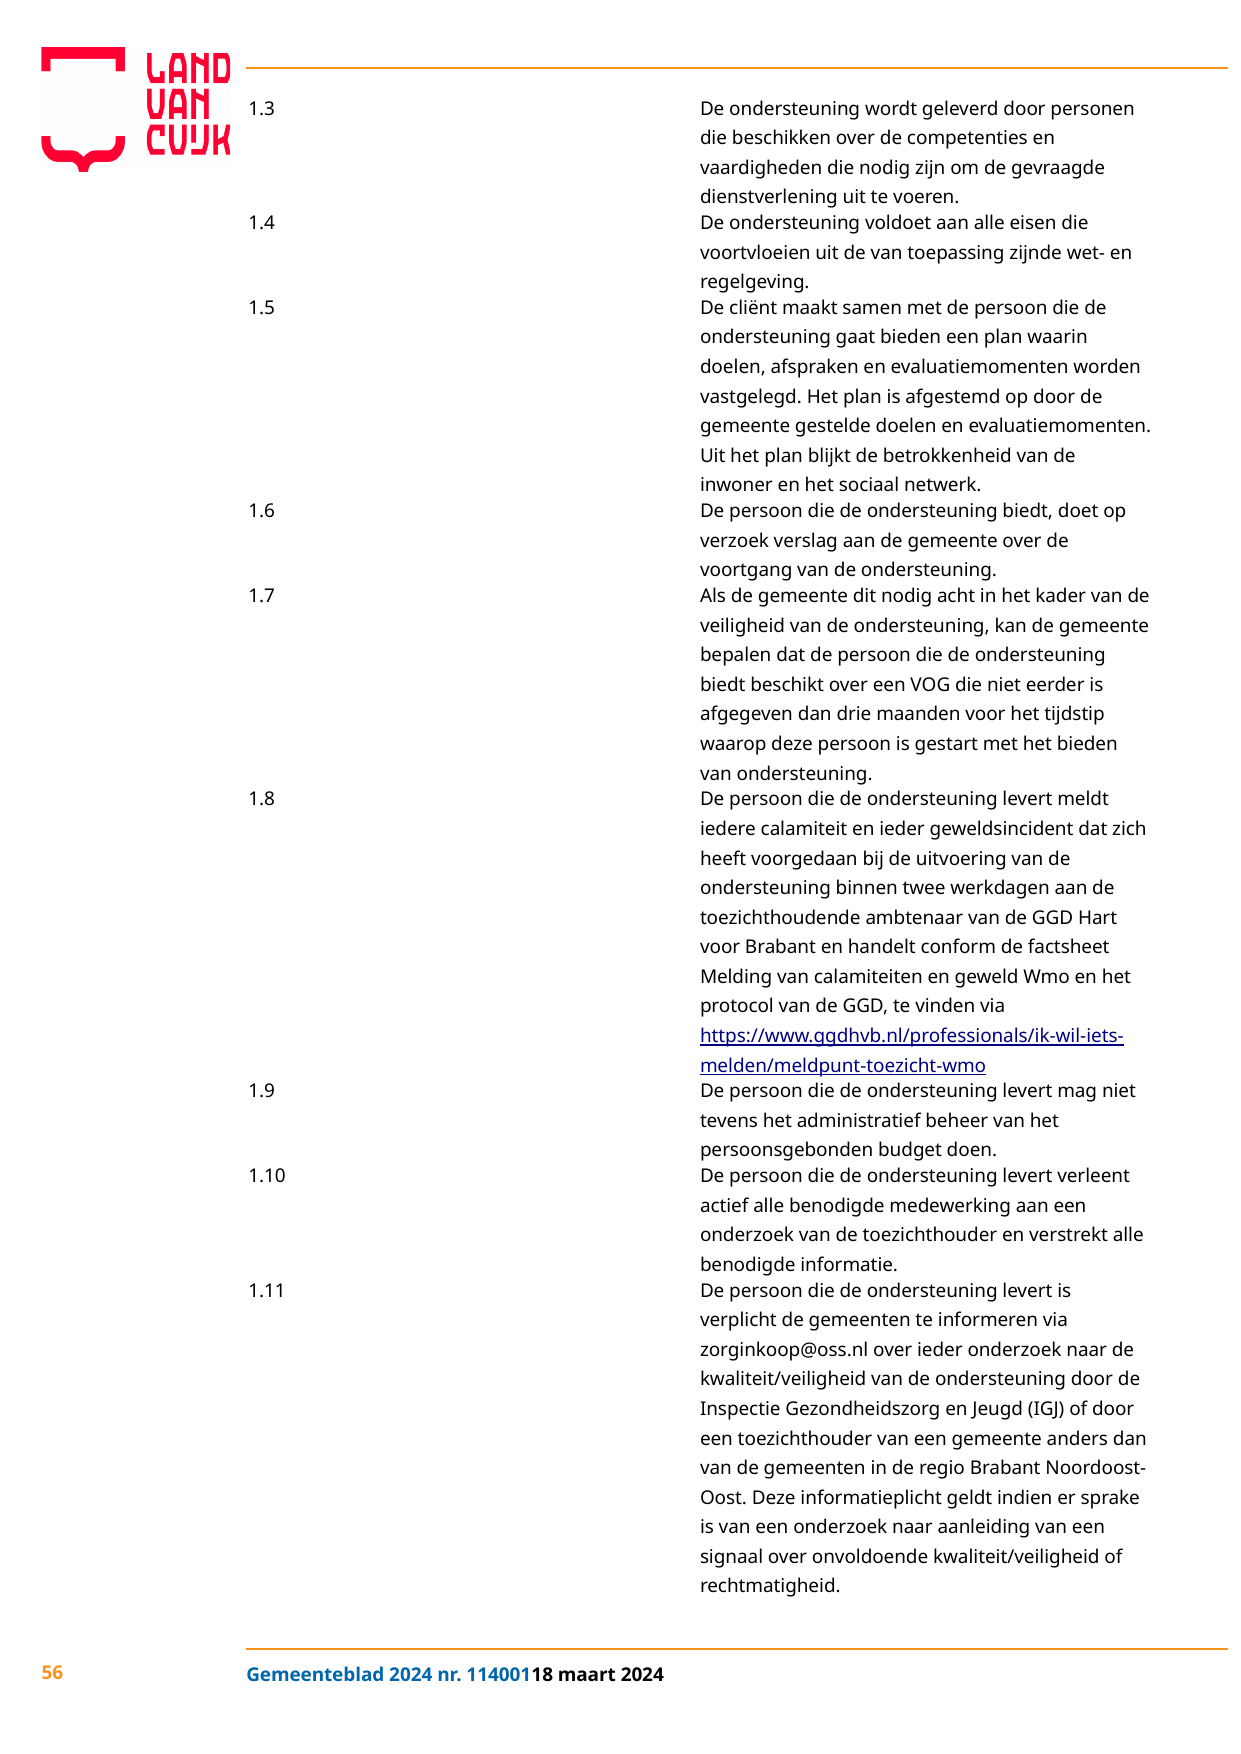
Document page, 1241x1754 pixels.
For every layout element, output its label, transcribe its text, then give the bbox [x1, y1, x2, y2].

table_cell De persoon die de ondersteuning biedt, doet op verzoek verslag aan de gemeente over de voortgang van de ondersteuning. [700, 498, 1152, 582]
table_cell Als de gemeente dit nodig acht in het kader van de veiligheid van de ondersteuning, kan de gemeente bepalen dat de persoon die de ondersteuning biedt beschikt over een VOG die niet eerder is afgegeven dan drie maanden voor het tijdstip waarop deze persoon is gestart met het bieden van ondersteuning. [700, 582, 1152, 786]
table_cell De cliënt maakt samen met de persoon die de ondersteuning gaat bieden een plan waarin doelen, afspraken en evaluatiemomenten worden vastgelegd. Het plan is afgestemd op door de gemeente gestelde doelen en evaluatiemomenten. Uit het plan blijkt de betrokkenheid van de inwoner en het sociaal netwerk. [700, 294, 1152, 497]
table_cell 1.4 [248, 209, 700, 294]
table_cell 1.3 [248, 95, 700, 209]
picture [41, 47, 231, 172]
table_cell 1.6 [248, 498, 700, 582]
table_cell 1.5 [248, 294, 700, 497]
table_cell 1.11 [248, 1277, 700, 1598]
table_cell 1.9 [248, 1078, 700, 1162]
table_cell De persoon die de ondersteuning levert is verplicht de gemeenten te informeren via zorginkoop@oss.nl over ieder onderzoek naar de kwaliteit/veiligheid van de ondersteuning door de Inspectie Gezondheidszorg en Jeugd (IGJ) of door een toezichthouder van een gemeente anders dan van de gemeenten in de regio Brabant Noordoost-Oost. Deze informatieplicht geldt indien er sprake is van een onderzoek naar aanleiding van een signaal over onvoldoende kwaliteit/veiligheid of rechtmatigheid. [700, 1277, 1152, 1598]
table_cell 1.8 [248, 786, 700, 1077]
table_cell De ondersteuning voldoet aan alle eisen die voortvloeien uit de van toepassing zijnde wet- en regelgeving. [700, 209, 1152, 294]
table_cell De persoon die de ondersteuning levert verleent actief alle benodigde medewerking aan een onderzoek van de toezichthouder en verstrekt alle benodigde informatie. [700, 1163, 1152, 1277]
table_cell De ondersteuning wordt geleverd door personen die beschikken over de competenties en vaardigheden die nodig zijn om de gevraagde dienstverlening uit te voeren. [700, 95, 1152, 209]
table_cell De persoon die de ondersteuning levert mag niet tevens het administratief beheer van het persoonsgebonden budget doen. [700, 1078, 1152, 1162]
table_cell De persoon die de ondersteuning levert meldt iedere calamiteit en ieder geweldsincident dat zich heeft voorgedaan bij de uitvoering van de ondersteuning binnen twee werkdagen aan de toezichthoudende ambtenaar van de GGD Hart voor Brabant en handelt conform de factsheet Melding van calamiteiten en geweld Wmo en het protocol van de GGD, te vinden via https://www.ggdhvb.nl/professionals/ik-wil-iets-melden/meldpunt-toezicht-wmo [700, 786, 1152, 1077]
table_cell 1.10 [248, 1163, 700, 1277]
table_cell 1.7 [248, 582, 700, 786]
